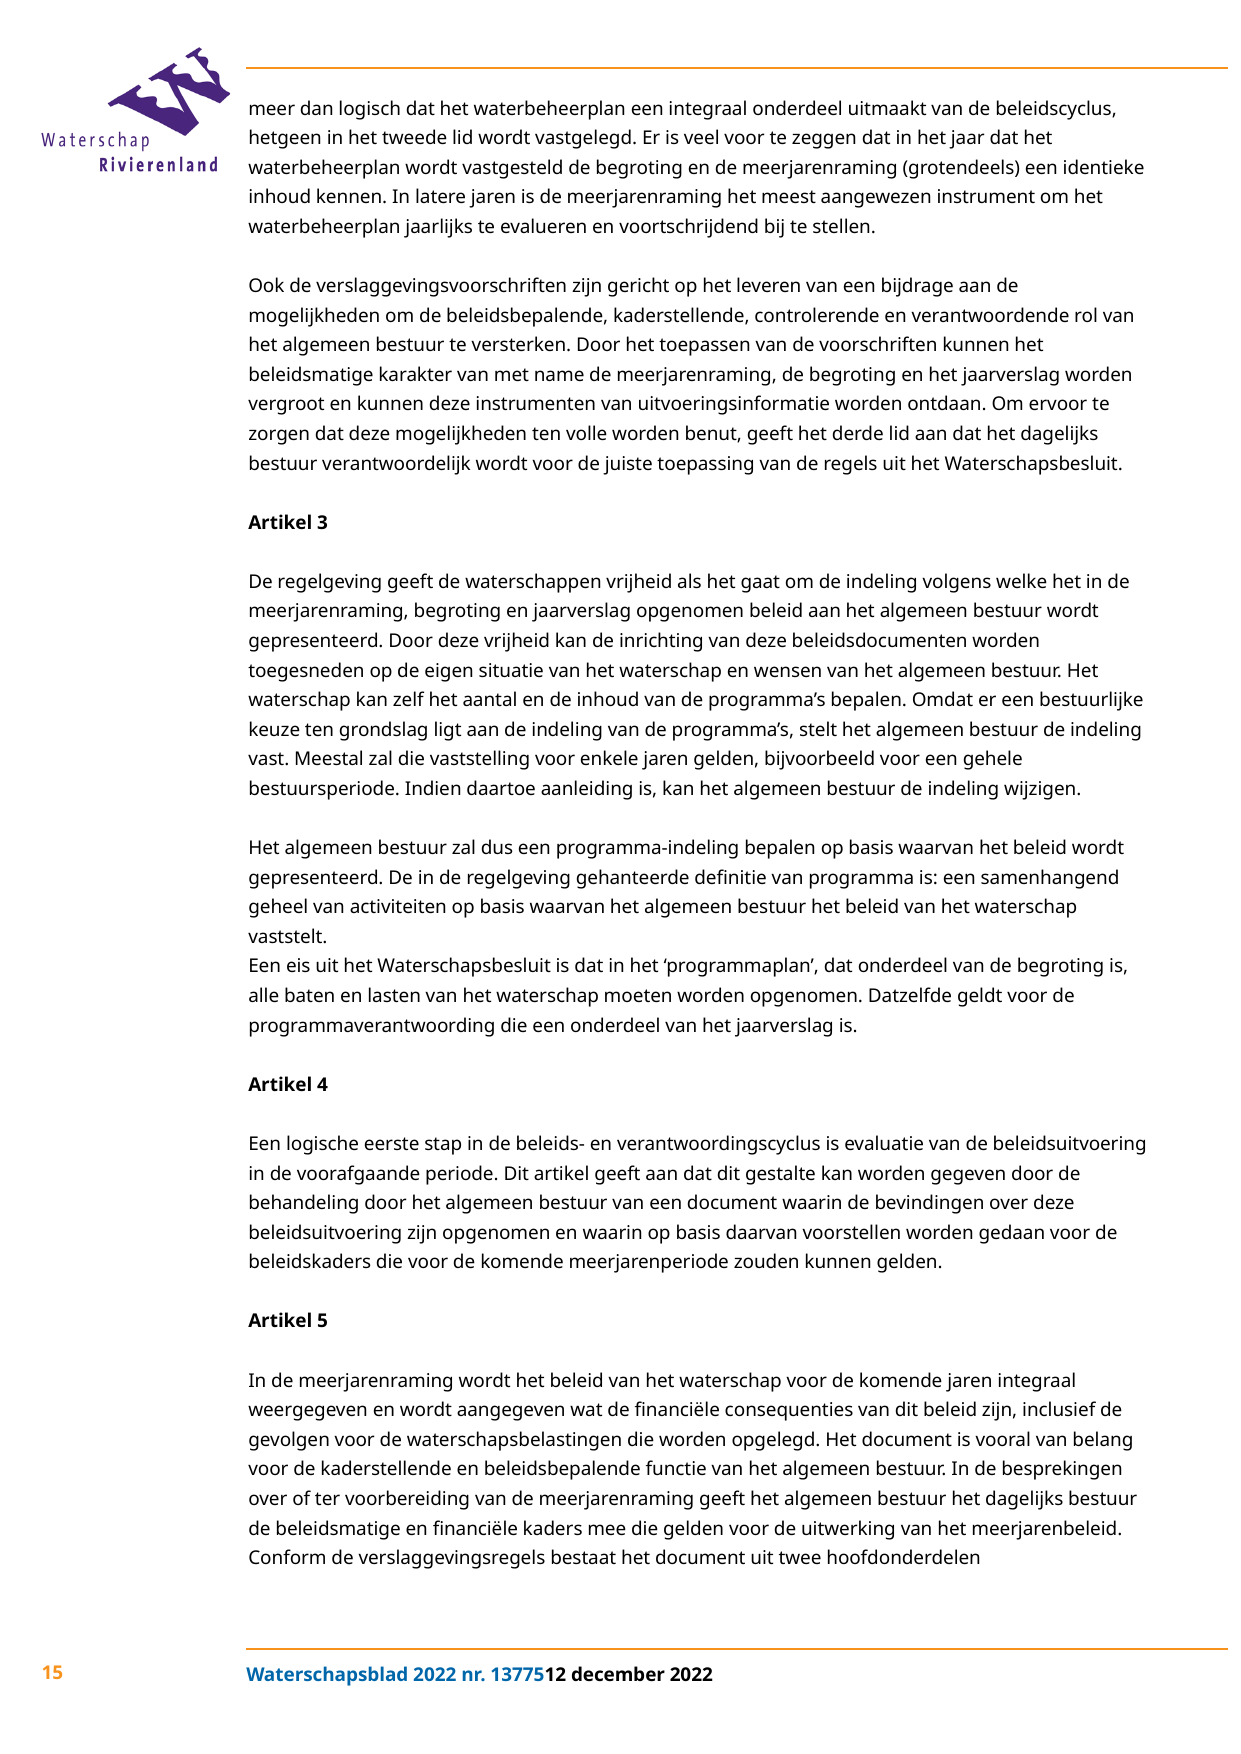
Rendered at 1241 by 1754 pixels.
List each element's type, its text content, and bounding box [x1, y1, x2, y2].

text Het algemeen bestuur zal dus een programma-indeling bepalen op basis waarvan het beleid wordt gepresenteerd. De in de regelgeving gehanteerde definitie van programma is: een samenhangend geheel van activiteiten op basis waarvan het algemeen bestuur het beleid van het waterschap vaststelt. [248, 834, 1152, 949]
text Artikel 3 [248, 509, 1152, 535]
text Ook de verslaggevingsvoorschriften zijn gericht op het leveren van een bijdrage aan de mogelijkheden om de beleidsbepalende, kaderstellende, controlerende en verantwoordende rol van het algemeen bestuur te versterken. Door het toepassen van de voorschriften kunnen het beleidsmatige karakter van met name de meerjarenraming, de begroting en het jaarverslag worden vergroot en kunnen deze instrumenten van uitvoeringsinformatie worden ontdaan. Om ervoor te zorgen dat deze mogelijkheden ten volle worden benut, geeft het derde lid aan dat het dagelijks bestuur verantwoordelijk wordt voor de juiste toepassing van de regels uit het Waterschapsbesluit. [248, 272, 1152, 476]
text Artikel 4 [248, 1071, 1152, 1097]
text Artikel 5 [248, 1308, 1152, 1333]
picture [41, 47, 231, 172]
text De regelgeving geeft de waterschappen vrijheid als het gaat om de indeling volgens welke het in de meerjarenraming, begroting en jaarverslag opgenomen beleid aan het algemeen bestuur wordt gepresenteerd. Door deze vrijheid kan de inrichting van deze beleidsdocumenten worden toegesneden op de eigen situatie van het waterschap en wensen van het algemeen bestuur. Het waterschap kan zelf het aantal en de inhoud van de programma’s bepalen. Omdat er een bestuurlijke keuze ten grondslag ligt aan de indeling van de programma’s, stelt het algemeen bestuur de indeling vast. Meestal zal die vaststelling voor enkele jaren gelden, bijvoorbeeld voor een gehele bestuursperiode. Indien daartoe aanleiding is, kan het algemeen bestuur de indeling wijzigen. [248, 568, 1152, 801]
text In de meerjarenraming wordt het beleid van het waterschap voor de komende jaren integraal weergegeven en wordt aangegeven wat de financiële consequenties van dit beleid zijn, inclusief de gevolgen voor de waterschapsbelastingen die worden opgelegd. Het document is vooral van belang voor de kaderstellende en beleidsbepalende functie van het algemeen bestuur. In de besprekingen over of ter voorbereiding van de meerjarenraming geeft het algemeen bestuur het dagelijks bestuur de beleidsmatige en financiële kaders mee die gelden voor de uitwerking van het meerjarenbeleid. Conform de verslaggevingsregels bestaat het document uit twee hoofdonderdelen [248, 1367, 1152, 1570]
text Een logische eerste stap in de beleids- en verantwoordingscyclus is evaluatie van de beleidsuitvoering in de voorafgaande periode. Dit artikel geeft aan dat dit gestalte kan worden gegeven door de behandeling door het algemeen bestuur van een document waarin de bevindingen over deze beleidsuitvoering zijn opgenomen en waarin op basis daarvan voorstellen worden gedaan voor de beleidskaders die voor de komende meerjarenperiode zouden kunnen gelden. [248, 1130, 1152, 1274]
text Een eis uit het Waterschapsbesluit is dat in het ‘programmaplan’, dat onderdeel van de begroting is, alle baten en lasten van het waterschap moeten worden opgenomen. Datzelfde geldt voor de programmaverantwoording die een onderdeel van het jaarverslag is. [248, 953, 1152, 1038]
text meer dan logisch dat het waterbeheerplan een integraal onderdeel uitmaakt van de beleidscyclus, hetgeen in het tweede lid wordt vastgelegd. Er is veel voor te zeggen dat in het jaar dat het waterbeheerplan wordt vastgesteld de begroting en de meerjarenraming (grotendeels) een identieke inhoud kennen. In latere jaren is de meerjarenraming het meest aangewezen instrument om het waterbeheerplan jaarlijks te evalueren en voortschrijdend bij te stellen. [248, 95, 1152, 239]
